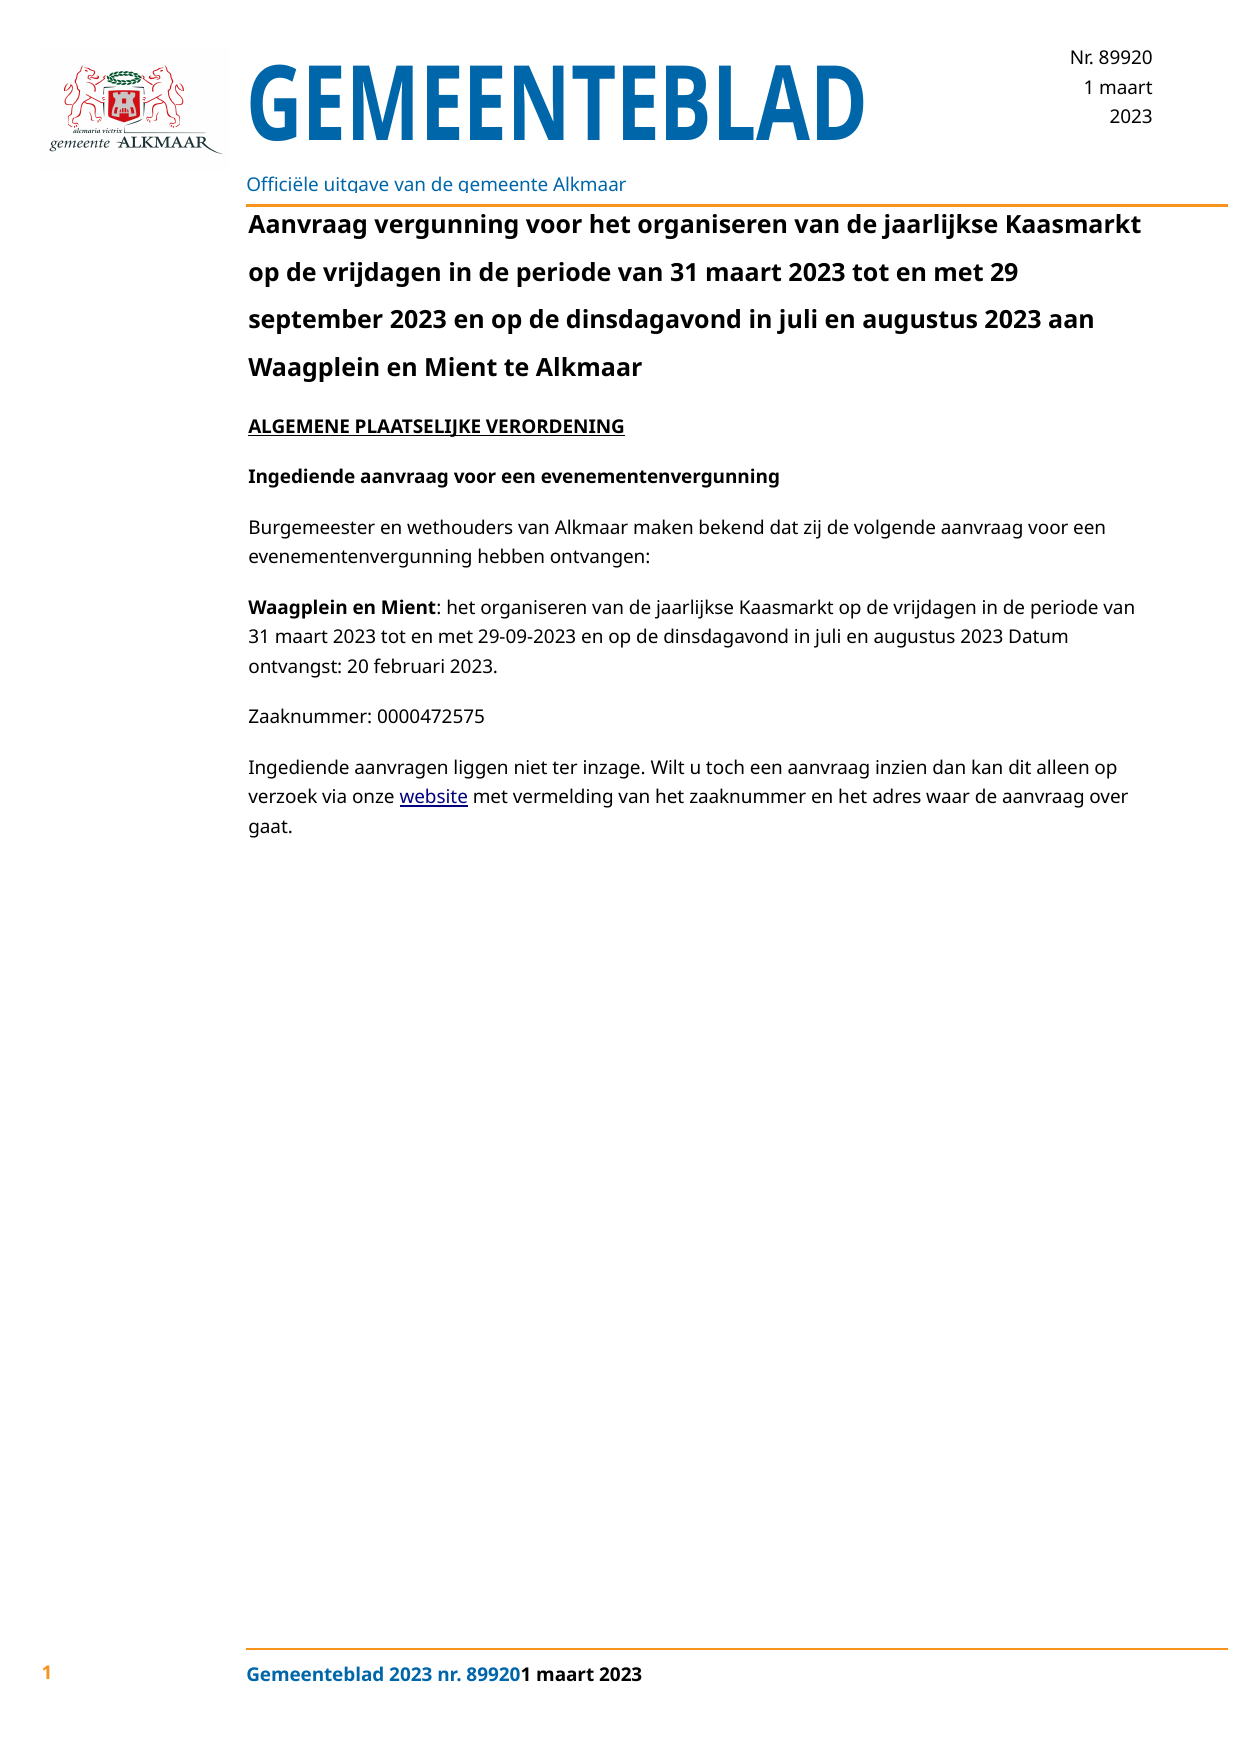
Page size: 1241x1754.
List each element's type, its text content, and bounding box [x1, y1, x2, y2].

text Ingediende aanvragen liggen niet ter inzage. Wilt u toch een aanvraag inzien dan kan dit alleen op verzoek via onze website met vermelding van het zaaknummer en het adres waar de aanvraag over gaat. [248, 754, 1152, 839]
text ALGEMENE PLAATSELIJKE VERORDENING [248, 413, 1152, 439]
text Waagplein en Mient: het organiseren van de jaarlijkse Kaasmarkt op de vrijdagen in de periode van 31 maart 2023 tot en met 29-09-2023 en op de dinsdagavond in juli en augustus 2023 Datum ontvangst: 20 februari 2023. [248, 594, 1152, 679]
text Aanvraag vergunning voor het organiseren van de jaarlijkse Kaasmarkt op de vrijdagen in de periode van 31 maart 2023 tot en met 29 september 2023 en op de dinsdagavond in juli en augustus 2023 aan Waagplein en Mient te Alkmaar [248, 207, 1152, 384]
picture [41, 47, 231, 172]
text Zaaknummer: 0000472575 [248, 703, 1152, 729]
text Burgemeester en wethouders van Alkmaar maken bekend dat zij de volgende aanvraag voor een evenementenvergunning hebben ontvangen: [248, 514, 1152, 569]
text Ingediende aanvraag voor een evenementenvergunning [248, 463, 1152, 489]
